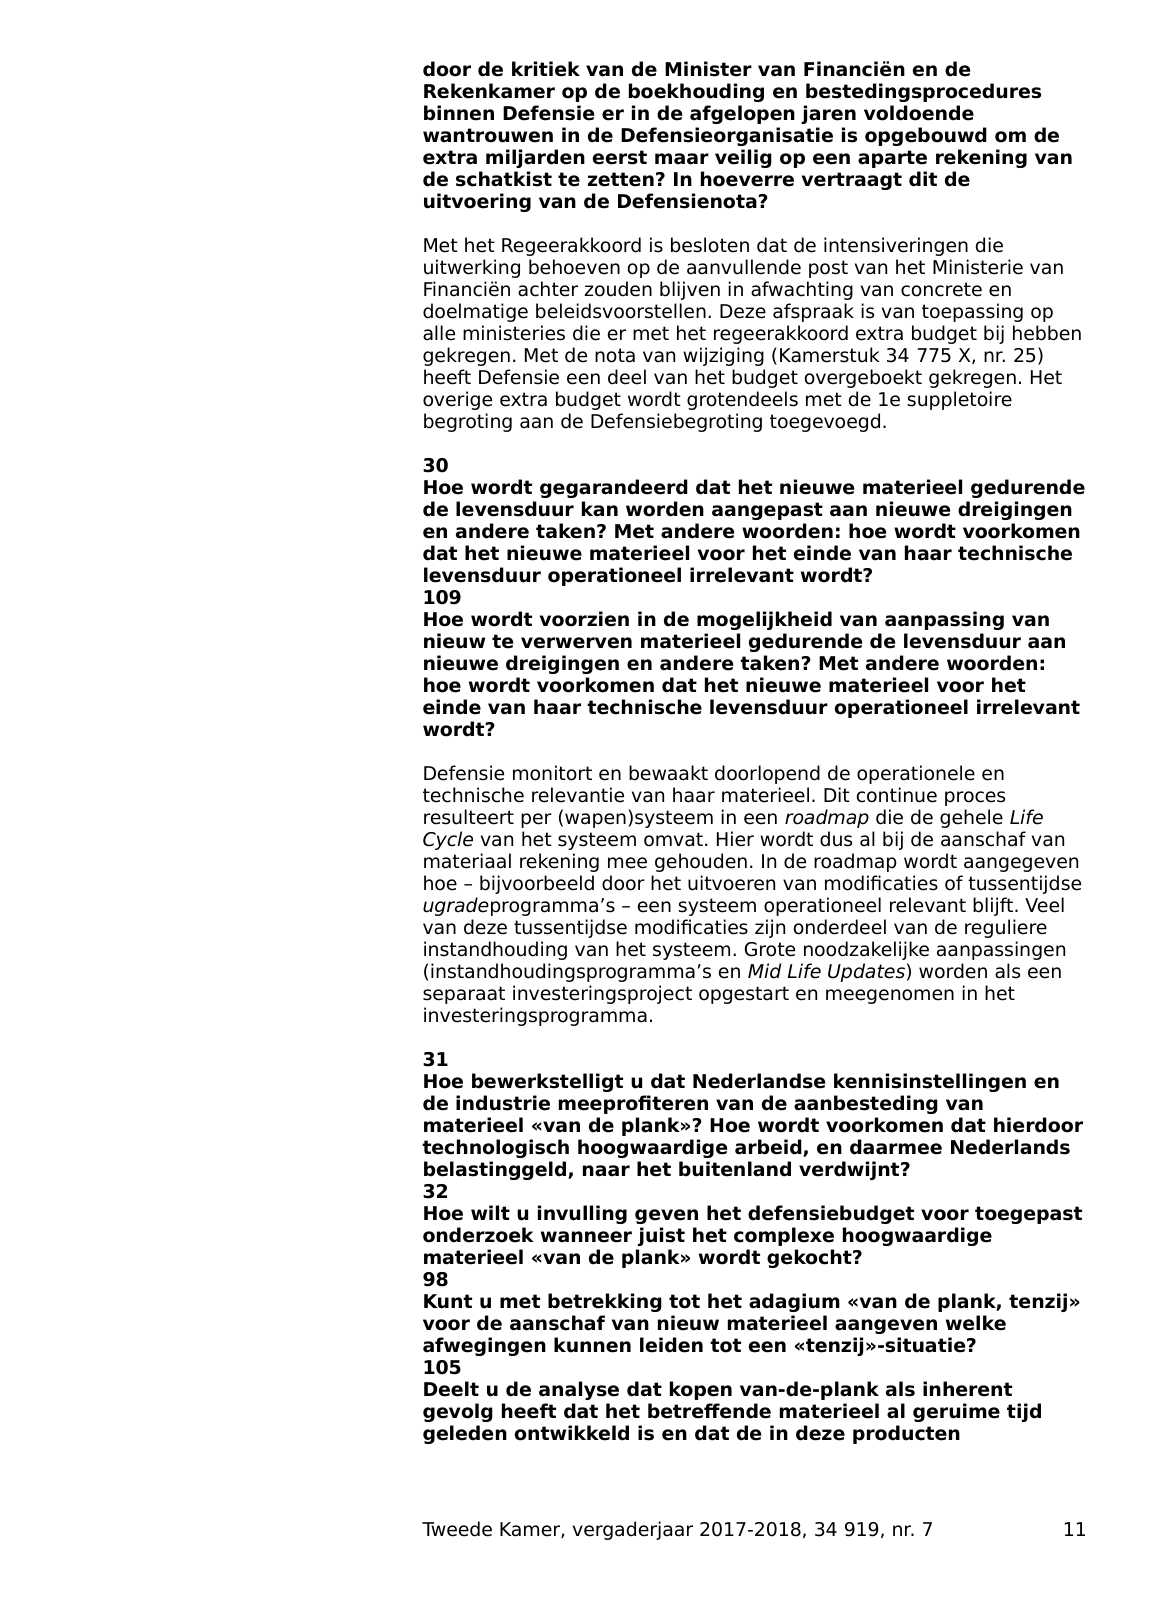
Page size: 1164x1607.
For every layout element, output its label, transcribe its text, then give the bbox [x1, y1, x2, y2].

text door de kritiek van de Minister van Financiën en de Rekenkamer op de boekhouding en bestedingsprocedures binnen Defensie er in de afgelopen jaren voldoende wantrouwen in de Defensieorganisatie is opgebouwd om de extra miljarden eerst maar veilig op een aparte rekening van de schatkist te zetten? In hoeverre vertraagt dit de uitvoering van de Defensienota? [422, 59, 1087, 213]
text Hoe bewerkstelligt u dat Nederlandse kennisinstellingen en de industrie meeprofiteren van de aanbesteding van materieel «van de plank»? Hoe wordt voorkomen dat hierdoor technologisch hoogwaardige arbeid, en daarmee Nederlands belastinggeld, naar het buitenland verdwijnt? [422, 1071, 1087, 1181]
text 30 [422, 455, 1087, 477]
text 31 [422, 1049, 1087, 1071]
text Hoe wilt u invulling geven het defensiebudget voor toegepast onderzoek wanneer juist het complexe hoogwaardige materieel «van de plank» wordt gekocht? [422, 1203, 1087, 1269]
text Defensie monitort en bewaakt doorlopend de operationele en technische relevantie van haar materieel. Dit continue proces resulteert per (wapen)systeem in een roadmap die de gehele Life Cycle van het systeem omvat. Hier wordt dus al bij de aanschaf van materiaal rekening mee gehouden. In de roadmap wordt aangegeven hoe – bijvoorbeeld door het uitvoeren van modificaties of tussentijdse ugradeprogramma’s – een systeem operationeel relevant blijft. Veel van deze tussentijdse modificaties zijn onderdeel van de reguliere instandhouding van het systeem. Grote noodzakelijke aanpassingen (instandhoudingsprogramma’s en Mid Life Updates) worden als een separaat investeringsproject opgestart en meegenomen in het investeringsprogramma. [422, 763, 1087, 1027]
text Met het Regeerakkoord is besloten dat de intensiveringen die uitwerking behoeven op de aanvullende post van het Ministerie van Financiën achter zouden blijven in afwachting van concrete en doelmatige beleidsvoorstellen. Deze afspraak is van toepassing op alle ministeries die er met het regeerakkoord extra budget bij hebben gekregen. Met de nota van wijziging (Kamerstuk 34 775 X, nr. 25) heeft Defensie een deel van het budget overgeboekt gekregen. Het overige extra budget wordt grotendeels met de 1e suppletoire begroting aan de Defensiebegroting toegevoegd. [422, 235, 1087, 433]
text 109 [422, 587, 1087, 609]
text 98 [422, 1269, 1087, 1291]
text Kunt u met betrekking tot het adagium «van de plank, tenzij» voor de aanschaf van nieuw materieel aangeven welke afwegingen kunnen leiden tot een «tenzij»-situatie? [422, 1291, 1087, 1357]
text 32 [422, 1181, 1087, 1203]
text 105 [422, 1357, 1087, 1379]
text Hoe wordt gegarandeerd dat het nieuwe materieel gedurende de levensduur kan worden aangepast aan nieuwe dreigingen en andere taken? Met andere woorden: hoe wordt voorkomen dat het nieuwe materieel voor het einde van haar technische levensduur operationeel irrelevant wordt? [422, 477, 1087, 587]
text Hoe wordt voorzien in de mogelijkheid van aanpassing van nieuw te verwerven materieel gedurende de levensduur aan nieuwe dreigingen en andere taken? Met andere woorden: hoe wordt voorkomen dat het nieuwe materieel voor het einde van haar technische levensduur operationeel irrelevant wordt? [422, 609, 1087, 741]
text Deelt u de analyse dat kopen van-de-plank als inherent gevolg heeft dat het betreffende materieel al geruime tijd geleden ontwikkeld is en dat de in deze producten [422, 1379, 1087, 1444]
